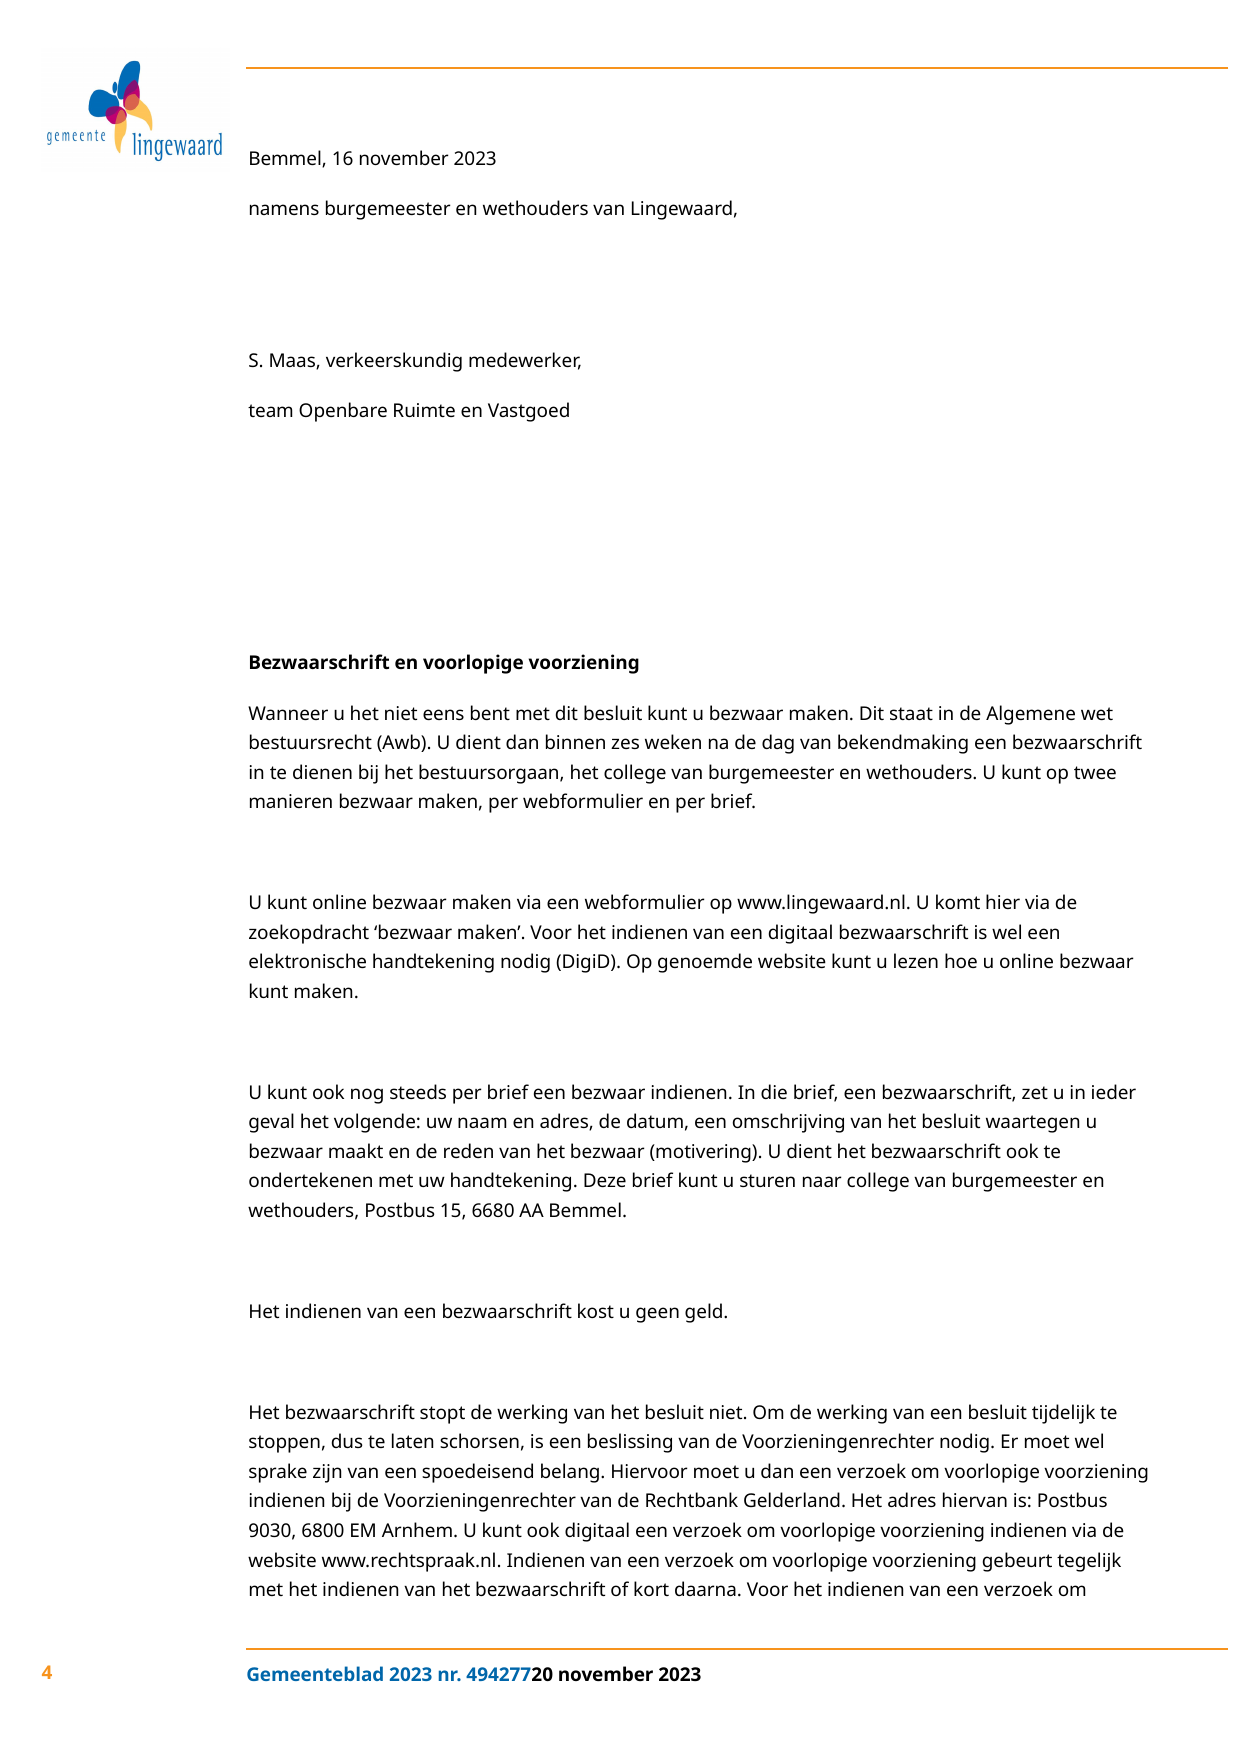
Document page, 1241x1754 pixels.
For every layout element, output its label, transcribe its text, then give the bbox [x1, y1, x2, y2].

text Het indienen van een bezwaarschrift kost u geen geld. [248, 1298, 1152, 1324]
text Bemmel, 16 november 2023 [248, 145, 1152, 171]
text U kunt ook nog steeds per brief een bezwaar indienen. In die brief, een bezwaarschrift, zet u in ieder geval het volgende: uw naam en adres, de datum, een omschrijving van het besluit waartegen u bezwaar maakt en de reden van het bezwaar (motivering). U dient het bezwaarschrift ook te ondertekenen met uw handtekening. Deze brief kunt u sturen naar college van burgemeester en wethouders, Postbus 15, 6680 AA Bemmel. [248, 1079, 1152, 1223]
text team Openbare Ruimte en Vastgoed [248, 397, 1152, 423]
picture [41, 47, 231, 172]
text namens burgemeester en wethouders van Lingewaard, [248, 196, 1152, 221]
text Bezwaarschrift en voorlopige voorziening [248, 649, 1152, 675]
text Wanneer u het niet eens bent met dit besluit kunt u bezwaar maken. Dit staat in de Algemene wet bestuursrecht (Awb). U dient dan binnen zes weken na de dag van bekendmaking een bezwaarschrift in te dienen bij het bestuursorgaan, het college van burgemeester en wethouders. U kunt op twee manieren bezwaar maken, per webformulier en per brief. [248, 700, 1152, 814]
text Het bezwaarschrift stopt de werking van het besluit niet. Om de werking van een besluit tijdelijk te stoppen, dus te laten schorsen, is een beslissing van de Voorzieningenrechter nodig. Er moet wel sprake zijn van een spoedeisend belang. Hiervoor moet u dan een verzoek om voorlopige voorziening indienen bij de Voorzieningenrechter van de Rechtbank Gelderland. Het adres hiervan is: Postbus 9030, 6800 EM Arnhem. U kunt ook digitaal een verzoek om voorlopige voorziening indienen via de website www.rechtspraak.nl. Indienen van een verzoek om voorlopige voorziening gebeurt tegelijk met het indienen van het bezwaarschrift of kort daarna. Voor het indienen van een verzoek om [248, 1399, 1152, 1602]
text U kunt online bezwaar maken via een webformulier op www.lingewaard.nl. U komt hier via de zoekopdracht ‘bezwaar maken’. Voor het indienen van een digitaal bezwaarschrift is wel een elektronische handtekening nodig (DigiD). Op genoemde website kunt u lezen hoe u online bezwaar kunt maken. [248, 889, 1152, 1004]
text S. Maas, verkeerskundig medewerker, [248, 347, 1152, 373]
